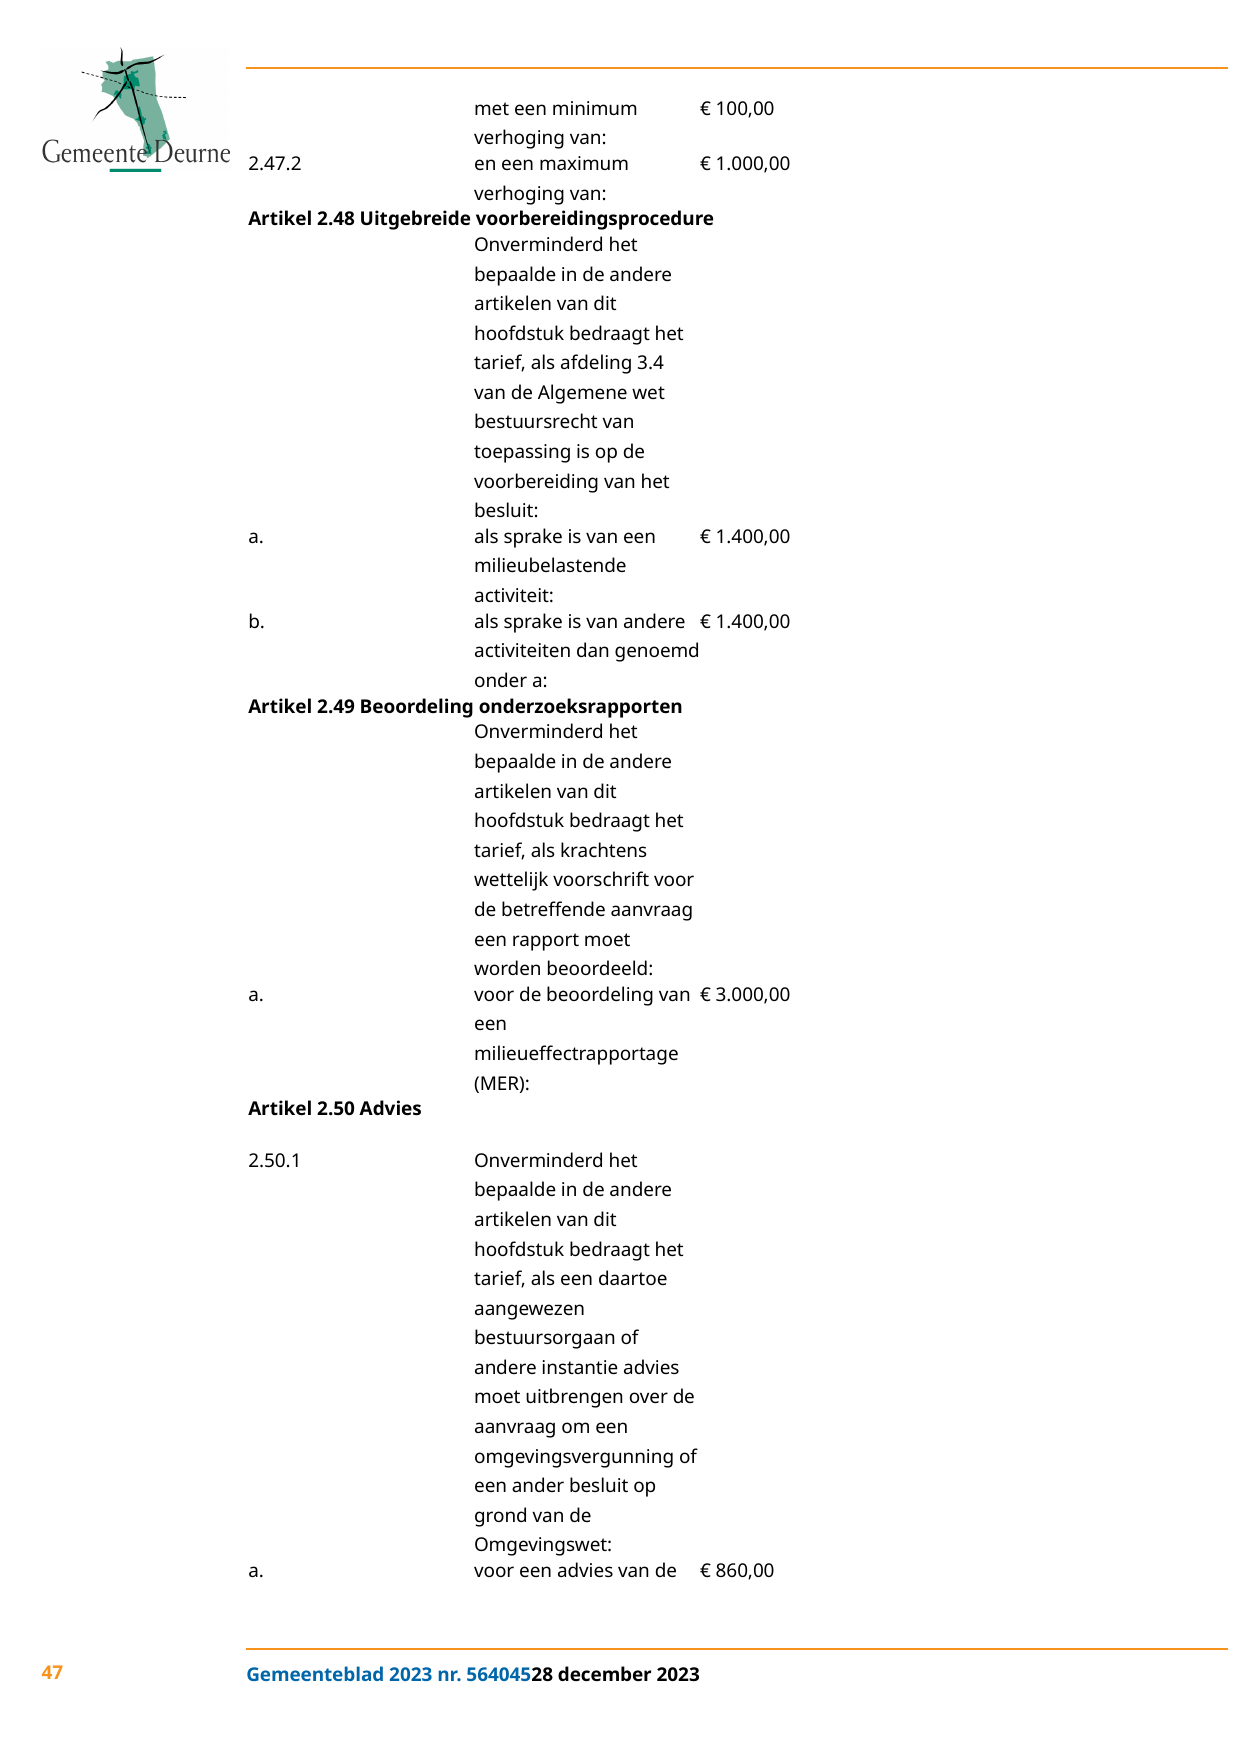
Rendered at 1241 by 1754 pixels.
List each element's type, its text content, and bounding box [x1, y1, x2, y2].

table_cell a. [248, 981, 474, 1096]
table_cell [926, 1121, 1152, 1147]
table_cell [926, 608, 1152, 693]
table_cell Artikel 2.48 Uitgebreide voorbereidingsprocedure [248, 205, 926, 231]
table_cell [248, 1121, 474, 1147]
table_cell [926, 1147, 1152, 1557]
table_cell [926, 523, 1152, 608]
table_cell Artikel 2.50 Advies [248, 1096, 926, 1121]
table_cell [926, 205, 1152, 231]
table_cell € 1.400,00 [700, 523, 926, 608]
picture [41, 47, 231, 172]
table_cell [926, 231, 1152, 523]
table_cell voor een advies van de [474, 1557, 700, 1583]
table_cell a. [248, 523, 474, 608]
table_cell [926, 719, 1152, 981]
table_cell € 1.000,00 [700, 150, 926, 205]
table_cell € 1.400,00 [700, 608, 926, 693]
table_cell € 860,00 [700, 1557, 926, 1583]
table_cell € 100,00 [700, 95, 926, 150]
table_cell Artikel 2.49 Beoordeling onderzoeksrapporten [248, 693, 926, 719]
table_cell met een minimum verhoging van: [474, 95, 700, 150]
table_cell [248, 719, 474, 981]
table_cell Onverminderd het bepaalde in de andere artikelen van dit hoofdstuk bedraagt het tarief, als afdeling 3.4 van de Algemene wet bestuursrecht van toepassing is op de voorbereiding van het besluit: [474, 231, 700, 523]
table_cell [700, 231, 926, 523]
table_cell [926, 95, 1152, 150]
table_cell [926, 150, 1152, 205]
table_cell als sprake is van andere activiteiten dan genoemd onder a: [474, 608, 700, 693]
table_cell [926, 1096, 1152, 1121]
table_cell als sprake is van een milieubelastende activiteit: [474, 523, 700, 608]
table_cell [926, 693, 1152, 719]
table_cell [474, 1121, 700, 1147]
table_cell Onverminderd het bepaalde in de andere artikelen van dit hoofdstuk bedraagt het tarief, als een daartoe aangewezen bestuursorgaan of andere instantie advies moet uitbrengen over de aanvraag om een omgevingsvergunning of een ander besluit op grond van de Omgevingswet: [474, 1147, 700, 1557]
table_cell b. [248, 608, 474, 693]
table_cell [700, 1121, 926, 1147]
table_cell Onverminderd het bepaalde in de andere artikelen van dit hoofdstuk bedraagt het tarief, als krachtens wettelijk voorschrift voor de betreffende aanvraag een rapport moet worden beoordeeld: [474, 719, 700, 981]
table_cell 2.47.2 [248, 150, 474, 205]
table_cell [926, 1557, 1152, 1583]
table_cell en een maximum verhoging van: [474, 150, 700, 205]
table_cell [248, 95, 474, 150]
table_cell [700, 719, 926, 981]
table_cell 2.50.1 [248, 1147, 474, 1557]
table_cell voor de beoordeling van een milieueffectrapportage (MER): [474, 981, 700, 1096]
table_cell [700, 1147, 926, 1557]
table_cell € 3.000,00 [700, 981, 926, 1096]
table_cell [248, 231, 474, 523]
table_cell a. [248, 1557, 474, 1583]
table_cell [926, 981, 1152, 1096]
